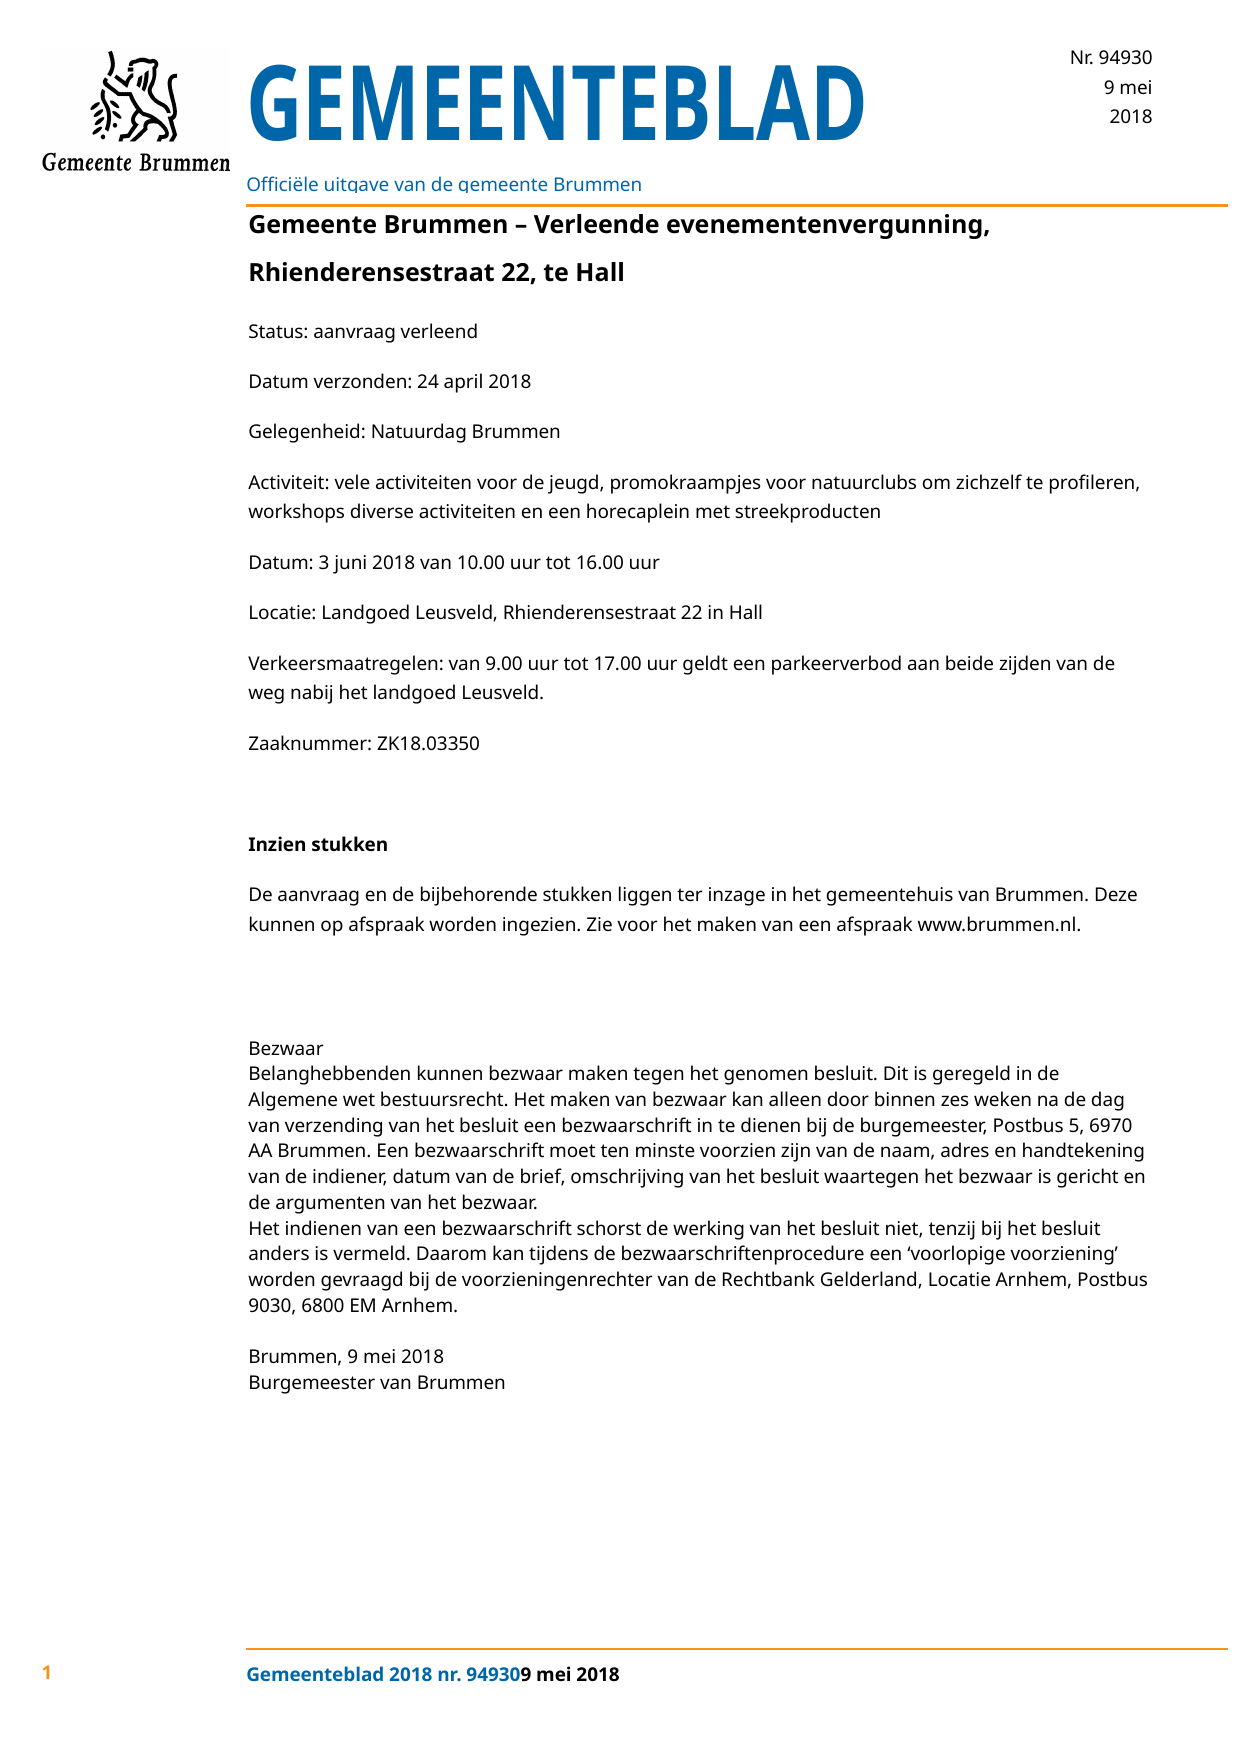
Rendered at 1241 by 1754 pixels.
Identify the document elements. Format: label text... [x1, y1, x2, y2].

text Gelegenheid: Natuurdag Brummen [248, 419, 1152, 444]
text Het indienen van een bezwaarschrift schorst de werking van het besluit niet, tenzij bij het besluit anders is vermeld. Daarom kan tijdens de bezwaarschriftenprocedure een ‘voorlopige voorziening’ worden gevraagd bij de voorzieningenrechter van de Rechtbank Gelderland, Locatie Arnhem, Postbus 9030, 6800 EM Arnhem. [248, 1215, 1152, 1318]
text Belanghebbenden kunnen bezwaar maken tegen het genomen besluit. Dit is geregeld in de Algemene wet bestuursrecht. Het maken van bezwaar kan alleen door binnen zes weken na de dag van verzending van het besluit een bezwaarschrift in te dienen bij de burgemeester, Postbus 5, 6970 AA Brummen. Een bezwaarschrift moet ten minste voorzien zijn van de naam, adres en handtekening van de indiener, datum van de brief, omschrijving van het besluit waartegen het bezwaar is gericht en de argumenten van het bezwaar. [248, 1061, 1152, 1215]
text Status: aanvraag verleend [248, 318, 1152, 344]
text Burgemeester van Brummen [248, 1369, 1152, 1395]
text Brummen, 9 mei 2018 [248, 1343, 1152, 1369]
text Activiteit: vele activiteiten voor de jeugd, promokraampjes voor natuurclubs om zichzelf te profileren, workshops diverse activiteiten en een horecaplein met streekproducten [248, 469, 1152, 524]
text Zaaknummer: ZK18.03350 [248, 730, 1152, 756]
text Bezwaar [248, 1035, 1152, 1061]
text Inzien stukken [248, 831, 1152, 857]
text Datum: 3 juni 2018 van 10.00 uur tot 16.00 uur [248, 549, 1152, 575]
text Datum verzonden: 24 april 2018 [248, 368, 1152, 394]
text De aanvraag en de bijbehorende stukken liggen ter inzage in het gemeentehuis van Brummen. Deze kunnen op afspraak worden ingezien. Zie voor het maken van een afspraak www.brummen.nl. [248, 881, 1152, 937]
text Gemeente Brummen – Verleende evenementenvergunning, Rhienderensestraat 22, te Hall [248, 207, 1152, 288]
picture [41, 47, 231, 172]
text Verkeersmaatregelen: van 9.00 uur tot 17.00 uur geldt een parkeerverbod aan beide zijden van de weg nabij het landgoed Leusveld. [248, 650, 1152, 705]
text Locatie: Landgoed Leusveld, Rhienderensestraat 22 in Hall [248, 599, 1152, 625]
